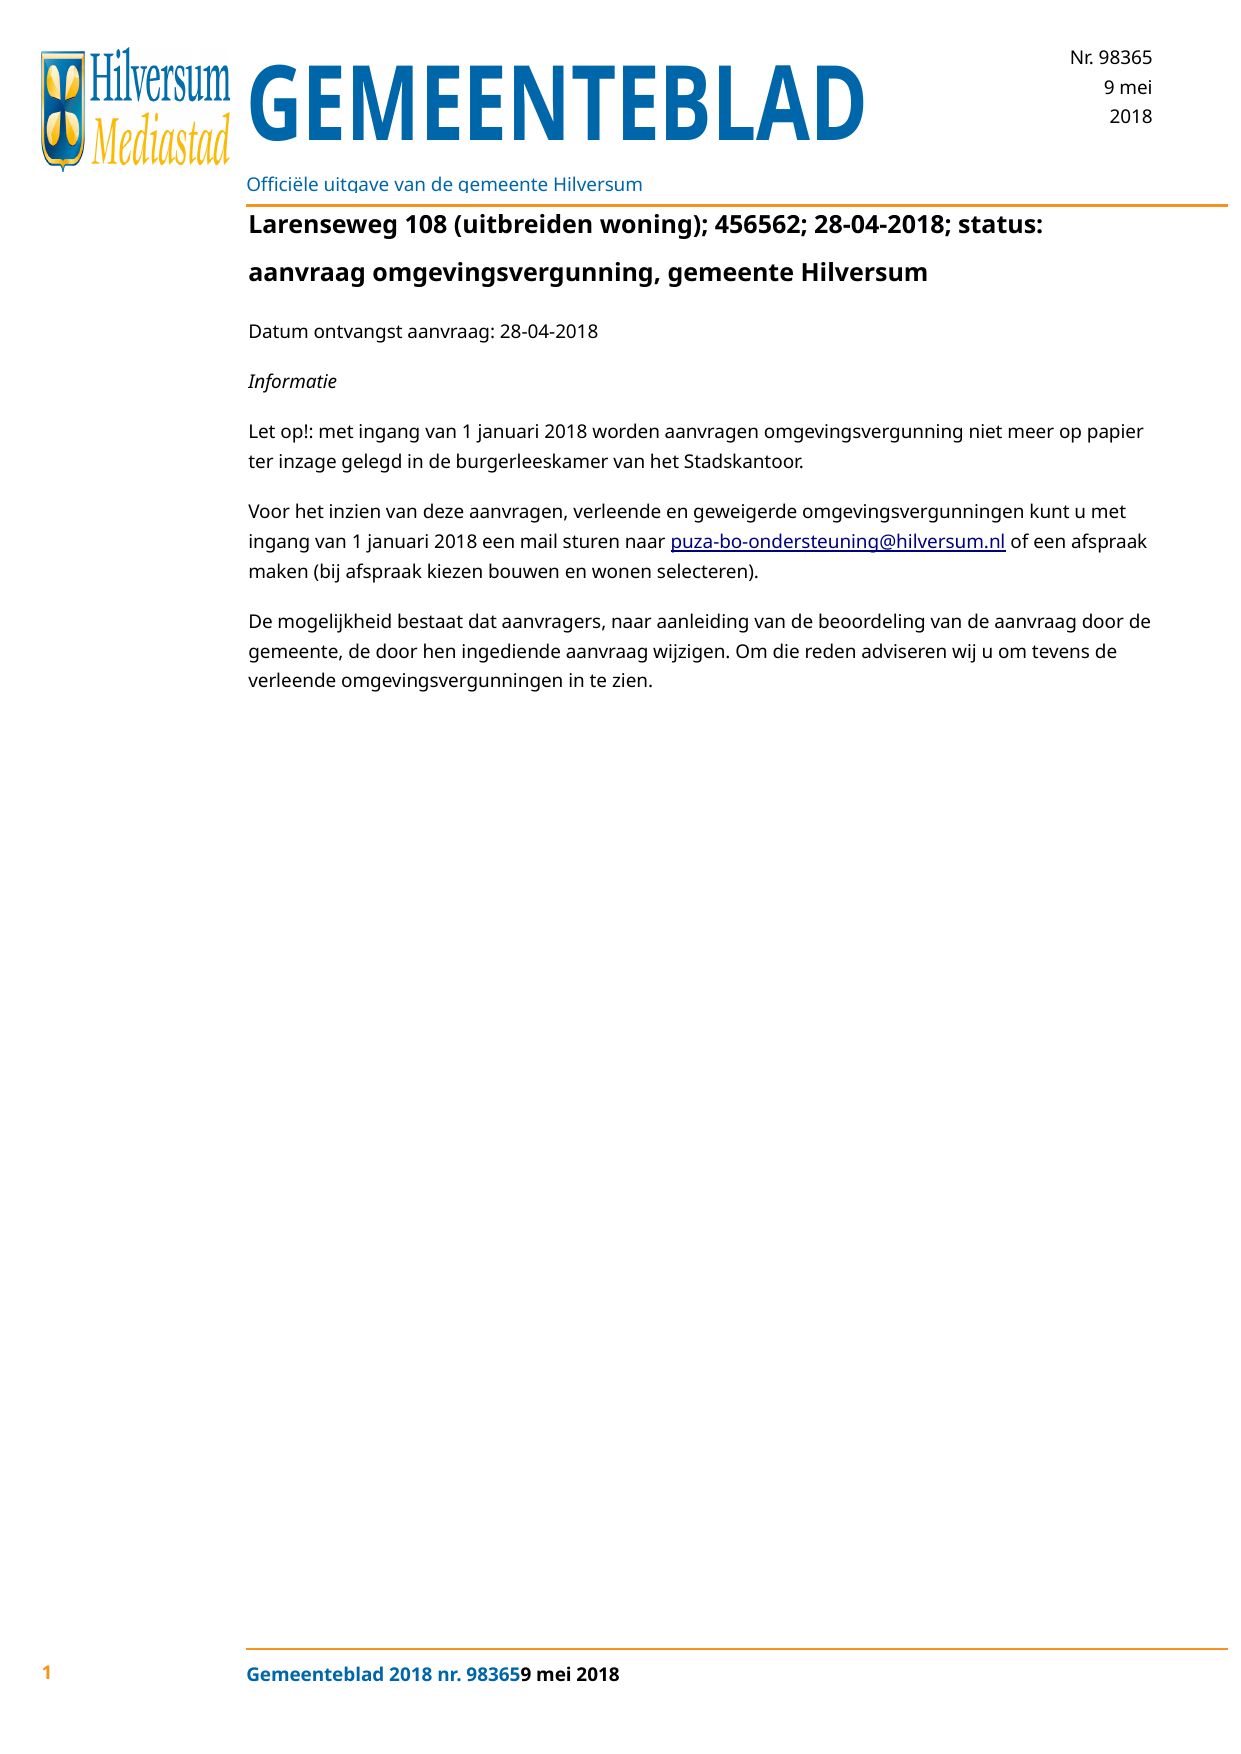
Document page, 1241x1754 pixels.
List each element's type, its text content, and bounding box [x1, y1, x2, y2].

text De mogelijkheid bestaat dat aanvragers, naar aanleiding van de beoordeling van de aanvraag door de gemeente, de door hen ingediende aanvraag wijzigen. Om die reden adviseren wij u om tevens de verleende omgevingsvergunningen in te zien. [248, 608, 1152, 693]
text Voor het inzien van deze aanvragen, verleende en geweigerde omgevingsvergunningen kunt u met ingang van 1 januari 2018 een mail sturen naar puza-bo-ondersteuning@hilversum.nl of een afspraak maken (bij afspraak kiezen bouwen en wonen selecteren). [248, 499, 1152, 584]
text Let op!: met ingang van 1 januari 2018 worden aanvragen omgevingsvergunning niet meer op papier ter inzage gelegd in de burgerleeskamer van het Stadskantoor. [248, 419, 1152, 474]
text Datum ontvangst aanvraag: 28-04-2018 [248, 318, 1152, 344]
text Larenseweg 108 (uitbreiden woning); 456562; 28-04-2018; status: aanvraag omgevingsvergunning, gemeente Hilversum [248, 207, 1152, 288]
text Informatie [248, 368, 1152, 394]
picture [41, 47, 231, 172]
